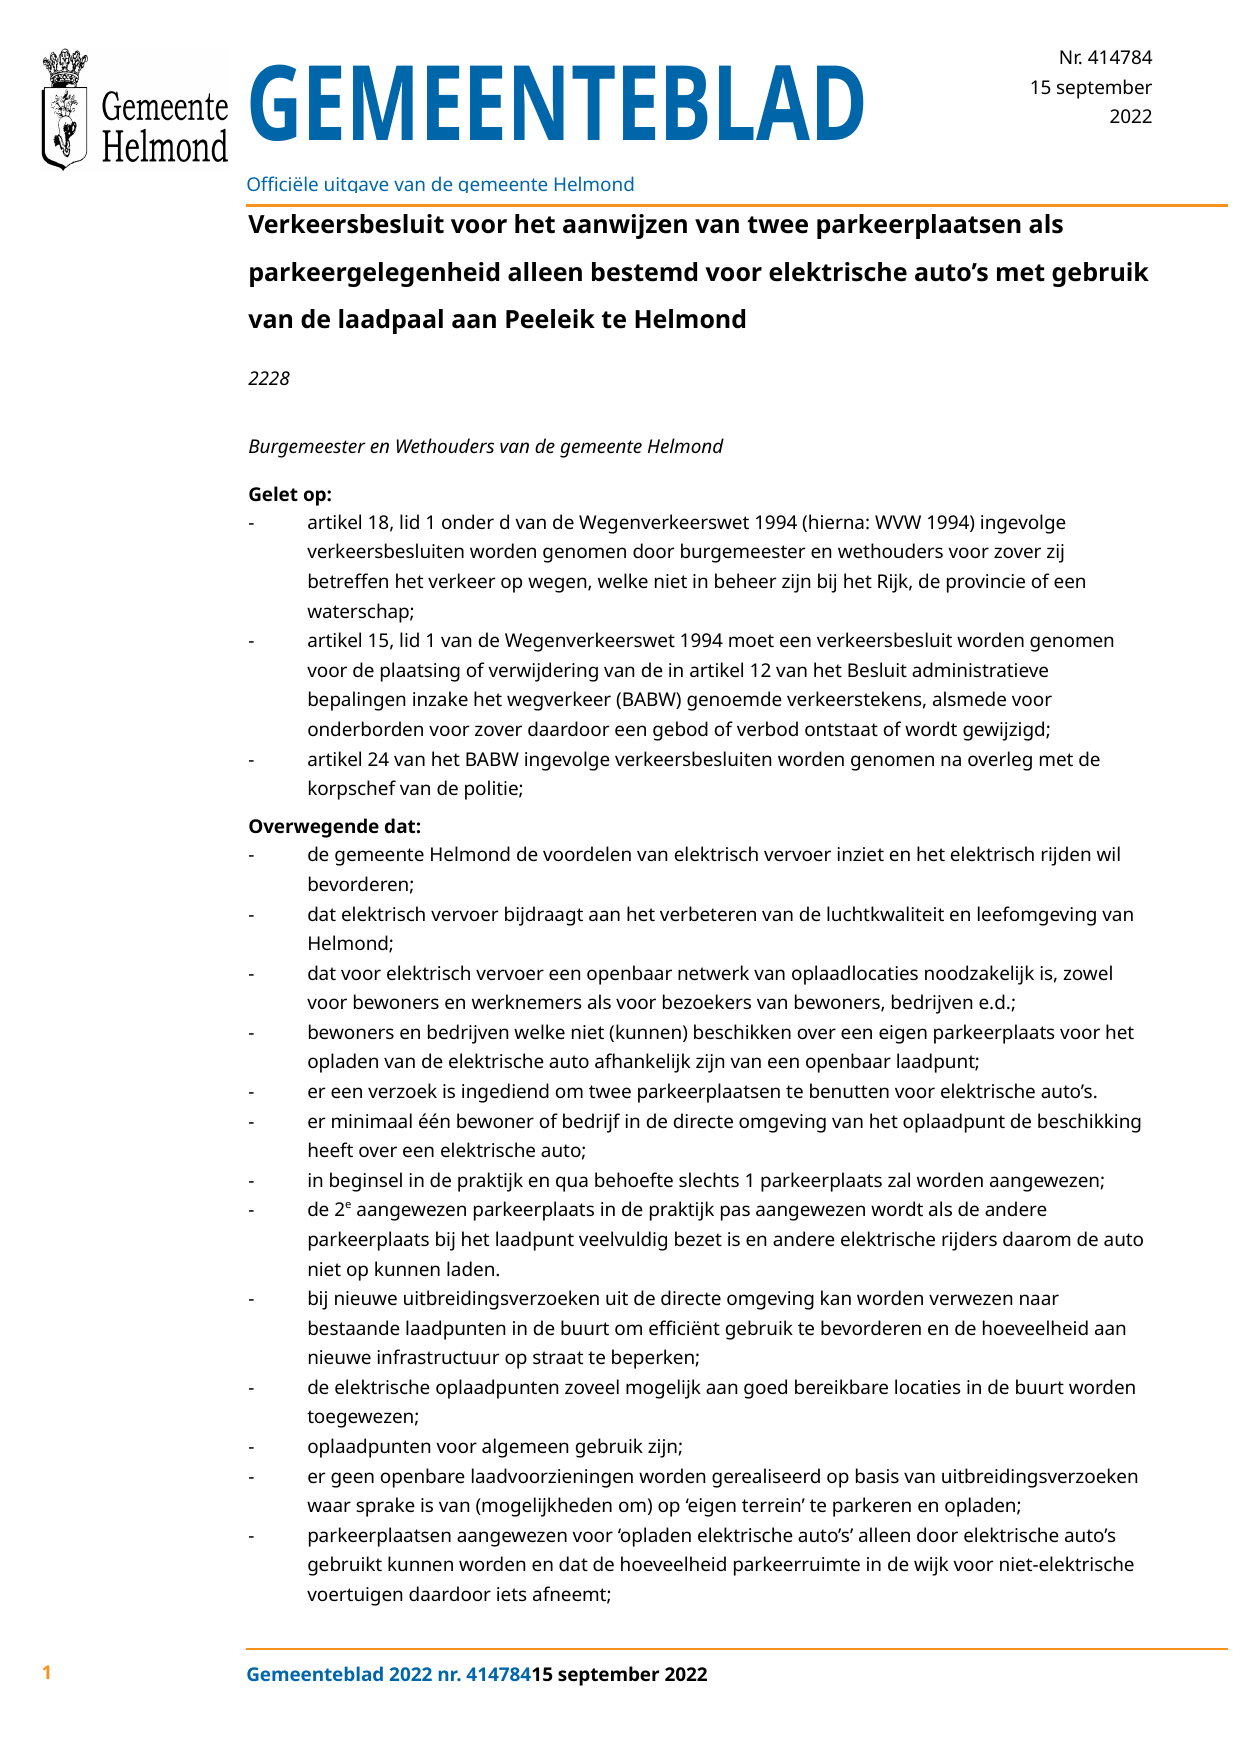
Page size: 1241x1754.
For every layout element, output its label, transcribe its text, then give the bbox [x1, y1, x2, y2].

list er een verzoek is ingediend om twee parkeerplaatsen te benutten voor elektrische auto’s. [248, 1078, 1152, 1104]
list bewoners en bedrijven welke niet (kunnen) beschikken over een eigen parkeerplaats voor het opladen van de elektrische auto afhankelijk zijn van een openbaar laadpunt; [248, 1019, 1152, 1074]
list dat voor elektrisch vervoer een openbaar netwerk van oplaadlocaties noodzakelijk is, zowel voor bewoners en werknemers als voor bezoekers van bewoners, bedrijven e.d.; [248, 960, 1152, 1015]
list bij nieuwe uitbreidingsverzoeken uit de directe omgeving kan worden verwezen naar bestaande laadpunten in de buurt om efficiënt gebruik te bevorderen en de hoeveelheid aan nieuwe infrastructuur op straat te beperken; [248, 1285, 1152, 1370]
text Gelet op: [248, 481, 1152, 507]
list de gemeente Helmond de voordelen van elektrisch vervoer inziet en het elektrisch rijden wil bevorderen; [248, 842, 1152, 897]
list er minimaal één bewoner of bedrijf in de directe omgeving van het oplaadpunt de beschikking heeft over een elektrische auto; [248, 1108, 1152, 1163]
list er geen openbare laadvoorzieningen worden gerealiseerd op basis van uitbreidingsverzoeken waar sprake is van (mogelijkheden om) op ‘eigen terrein’ te parkeren en opladen; [248, 1463, 1152, 1518]
text 2228 [248, 366, 1152, 391]
list artikel 18, lid 1 onder d van de Wegenverkeerswet 1994 (hierna: WVW 1994) ingevolge verkeersbesluiten worden genomen door burgemeester en wethouders voor zover zij betreffen het verkeer op wegen, welke niet in beheer zijn bij het Rijk, de provincie of een waterschap; [248, 509, 1152, 624]
list dat elektrisch vervoer bijdraagt aan het verbeteren van de luchtkwaliteit en leefomgeving van Helmond; [248, 901, 1152, 956]
list artikel 15, lid 1 van de Wegenverkeerswet 1994 moet een verkeersbesluit worden genomen voor de plaatsing of verwijdering van de in artikel 12 van het Besluit administratieve bepalingen inzake het wegverkeer (BABW) genoemde verkeerstekens, alsmede voor onderborden voor zover daardoor een gebod of verbod ontstaat of wordt gewijzigd; [248, 627, 1152, 742]
list artikel 24 van het BABW ingevolge verkeersbesluiten worden genomen na overleg met de korpschef van de politie; [248, 746, 1152, 801]
list parkeerplaatsen aangewezen voor ‘opladen elektrische auto’s’ alleen door elektrische auto’s gebruikt kunnen worden en dat de hoeveelheid parkeerruimte in de wijk voor niet-elektrische voertuigen daardoor iets afneemt; [248, 1522, 1152, 1607]
list de 2e aangewezen parkeerplaats in de praktijk pas aangewezen wordt als de andere parkeerplaats bij het laadpunt veelvuldig bezet is en andere elektrische rijders daarom de auto niet op kunnen laden. [248, 1197, 1152, 1282]
list oplaadpunten voor algemeen gebruik zijn; [248, 1433, 1152, 1459]
text Burgemeester en Wethouders van de gemeente Helmond [248, 433, 1152, 459]
picture [41, 47, 231, 172]
list in beginsel in de praktijk en qua behoefte slechts 1 parkeerplaats zal worden aangewezen; [248, 1167, 1152, 1193]
list de elektrische oplaadpunten zoveel mogelijk aan goed bereikbare locaties in de buurt worden toegewezen; [248, 1374, 1152, 1429]
text Overwegende dat: [248, 813, 1152, 839]
text Verkeersbesluit voor het aanwijzen van twee parkeerplaatsen als parkeergelegenheid alleen bestemd voor elektrische auto’s met gebruik van de laadpaal aan Peeleik te Helmond [248, 207, 1152, 336]
